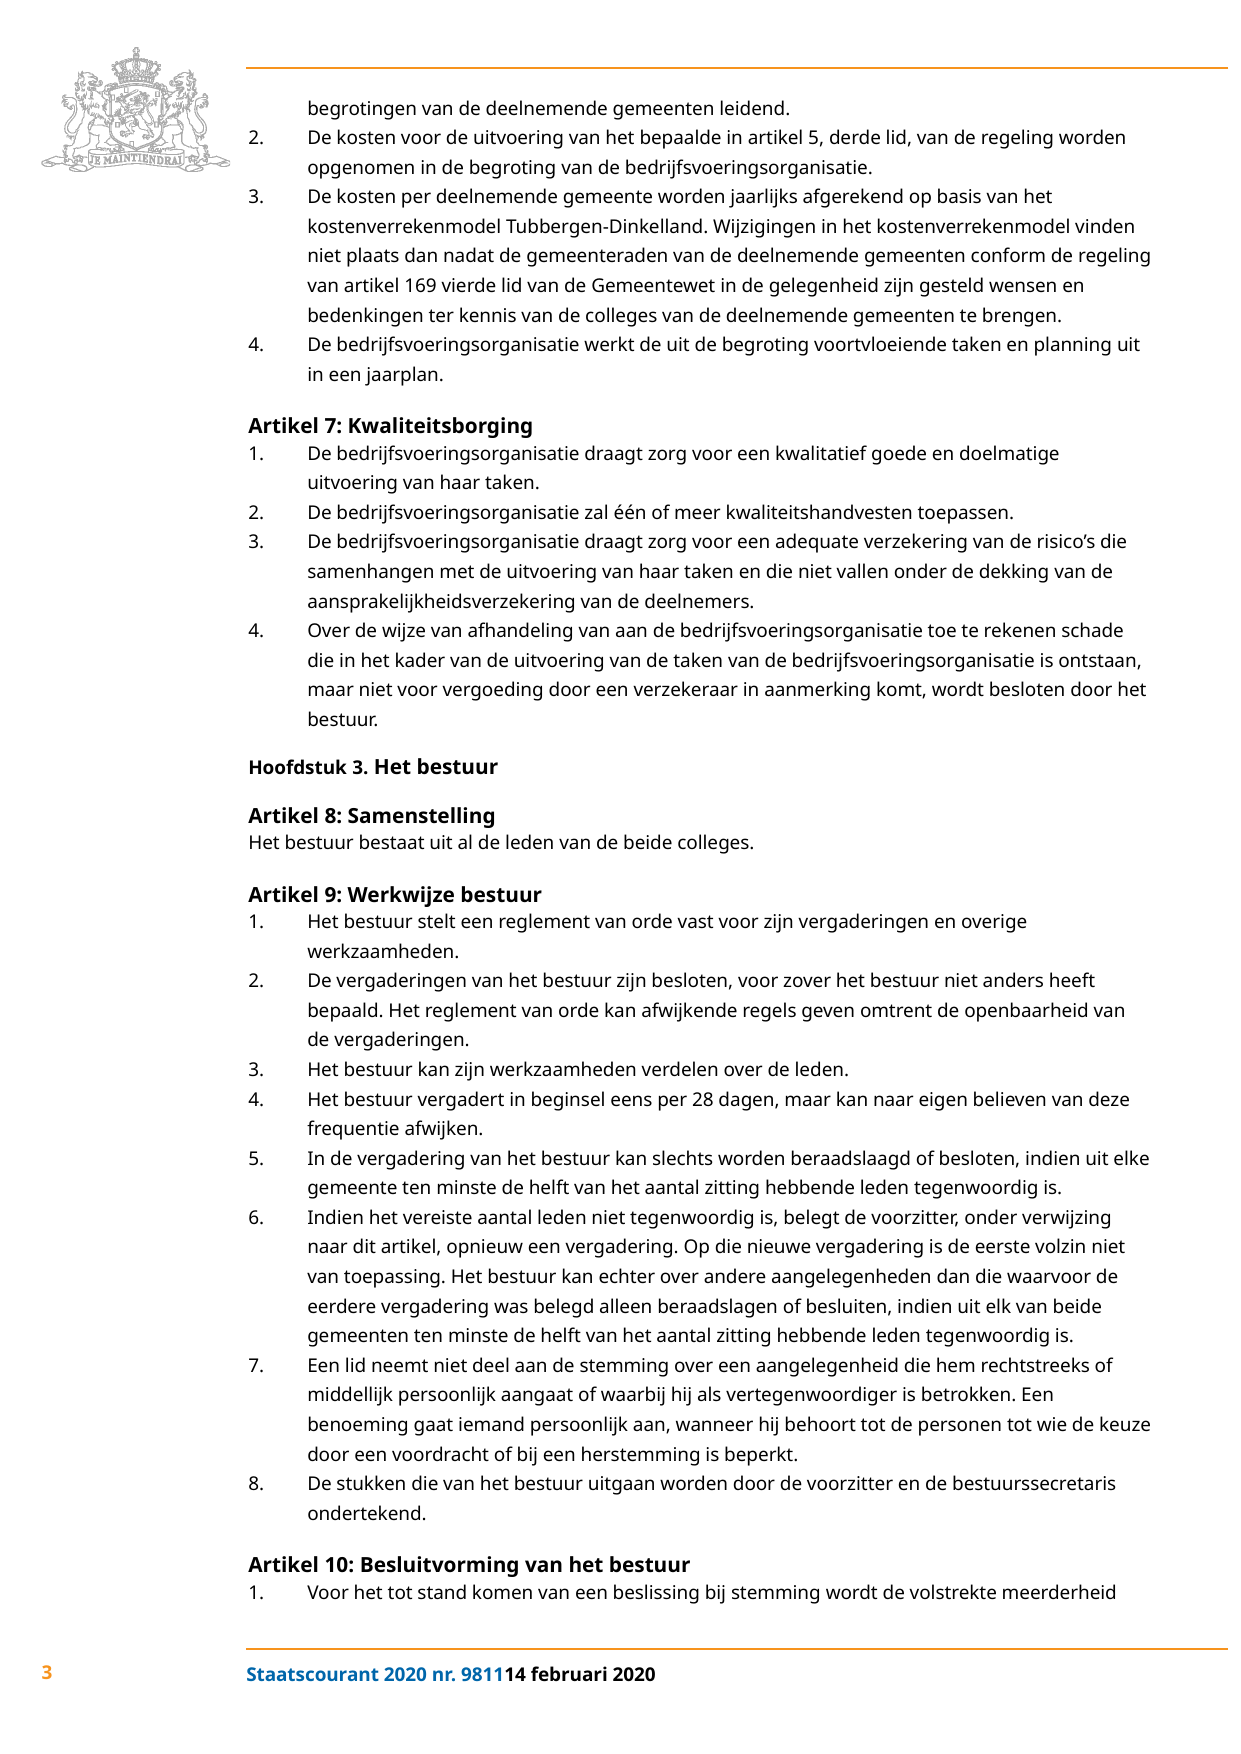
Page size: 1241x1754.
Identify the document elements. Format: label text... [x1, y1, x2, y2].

list De bedrijfsvoeringsorganisatie werkt de uit de begroting voortvloeiende taken en planning uit in een jaarplan. [248, 331, 1152, 387]
list De kosten per deelnemende gemeente worden jaarlijks afgerekend op basis van het kostenverrekenmodel Tubbergen-Dinkelland. Wijzigingen in het kostenverrekenmodel vinden niet plaats dan nadat de gemeenteraden van de deelnemende gemeenten conform de regeling van artikel 169 vierde lid van de Gemeentewet in de gelegenheid zijn gesteld wensen en bedenkingen ter kennis van de colleges van de deelnemende gemeenten te brengen. [248, 183, 1152, 328]
list De vergaderingen van het bestuur zijn besloten, voor zover het bestuur niet anders heeft bepaald. Het reglement van orde kan afwijkende regels geven omtrent de openbaarheid van de vergaderingen. [248, 967, 1152, 1052]
text Artikel 10: Besluitvorming van het bestuur [248, 1550, 1152, 1579]
list De bedrijfsvoeringsorganisatie draagt zorg voor een adequate verzekering van de risico’s die samenhangen met de uitvoering van haar taken en die niet vallen onder de dekking van de aansprakelijkheidsverzekering van de deelnemers. [248, 529, 1152, 613]
list begrotingen van de deelnemende gemeenten leidend. [248, 95, 1152, 121]
list De bedrijfsvoeringsorganisatie draagt zorg voor een kwalitatief goede en doelmatige uitvoering van haar taken. [248, 440, 1152, 495]
list Indien het vereiste aantal leden niet tegenwoordig is, belegt de voorzitter, onder verwijzing naar dit artikel, opnieuw een vergadering. Op die nieuwe vergadering is de eerste volzin niet van toepassing. Het bestuur kan echter over andere aangelegenheden dan die waarvoor de eerdere vergadering was belegd alleen beraadslagen of besluiten, indien uit elk van beide gemeenten ten minste de helft van het aantal zitting hebbende leden tegenwoordig is. [248, 1204, 1152, 1348]
text Artikel 7: Kwaliteitsborging [248, 411, 1152, 440]
text Het bestuur bestaat uit al de leden van de beide colleges. [248, 829, 1152, 855]
list Voor het tot stand komen van een beslissing bij stemming wordt de volstrekte meerderheid [248, 1579, 1152, 1604]
list In de vergadering van het bestuur kan slechts worden beraadslaagd of besloten, indien uit elke gemeente ten minste de helft van het aantal zitting hebbende leden tegenwoordig is. [248, 1145, 1152, 1200]
text Artikel 8: Samenstelling [248, 801, 1152, 829]
picture [41, 47, 231, 172]
list Het bestuur stelt een reglement van orde vast voor zijn vergaderingen en overige werkzaamheden. [248, 908, 1152, 964]
text Hoofdstuk 3. Het bestuur [248, 752, 1152, 780]
list De bedrijfsvoeringsorganisatie zal één of meer kwaliteitshandvesten toepassen. [248, 499, 1152, 525]
list Het bestuur vergadert in beginsel eens per 28 dagen, maar kan naar eigen believen van deze frequentie afwijken. [248, 1086, 1152, 1141]
list Een lid neemt niet deel aan de stemming over een aangelegenheid die hem rechtstreeks of middellijk persoonlijk aangaat of waarbij hij als vertegenwoordiger is betrokken. Een benoeming gaat iemand persoonlijk aan, wanneer hij behoort tot de personen tot wie de keuze door een voordracht of bij een herstemming is beperkt. [248, 1352, 1152, 1467]
list De kosten voor de uitvoering van het bepaalde in artikel 5, derde lid, van de regeling worden opgenomen in de begroting van de bedrijfsvoeringsorganisatie. [248, 124, 1152, 180]
list De stukken die van het bestuur uitgaan worden door de voorzitter en de bestuurssecretaris ondertekend. [248, 1470, 1152, 1526]
list Over de wijze van afhandeling van aan de bedrijfsvoeringsorganisatie toe te rekenen schade die in het kader van de uitvoering van de taken van de bedrijfsvoeringsorganisatie is ontstaan, maar niet voor vergoeding door een verzekeraar in aanmerking komt, wordt besloten door het bestuur. [248, 617, 1152, 732]
list Het bestuur kan zijn werkzaamheden verdelen over de leden. [248, 1056, 1152, 1082]
text Artikel 9: Werkwijze bestuur [248, 880, 1152, 908]
